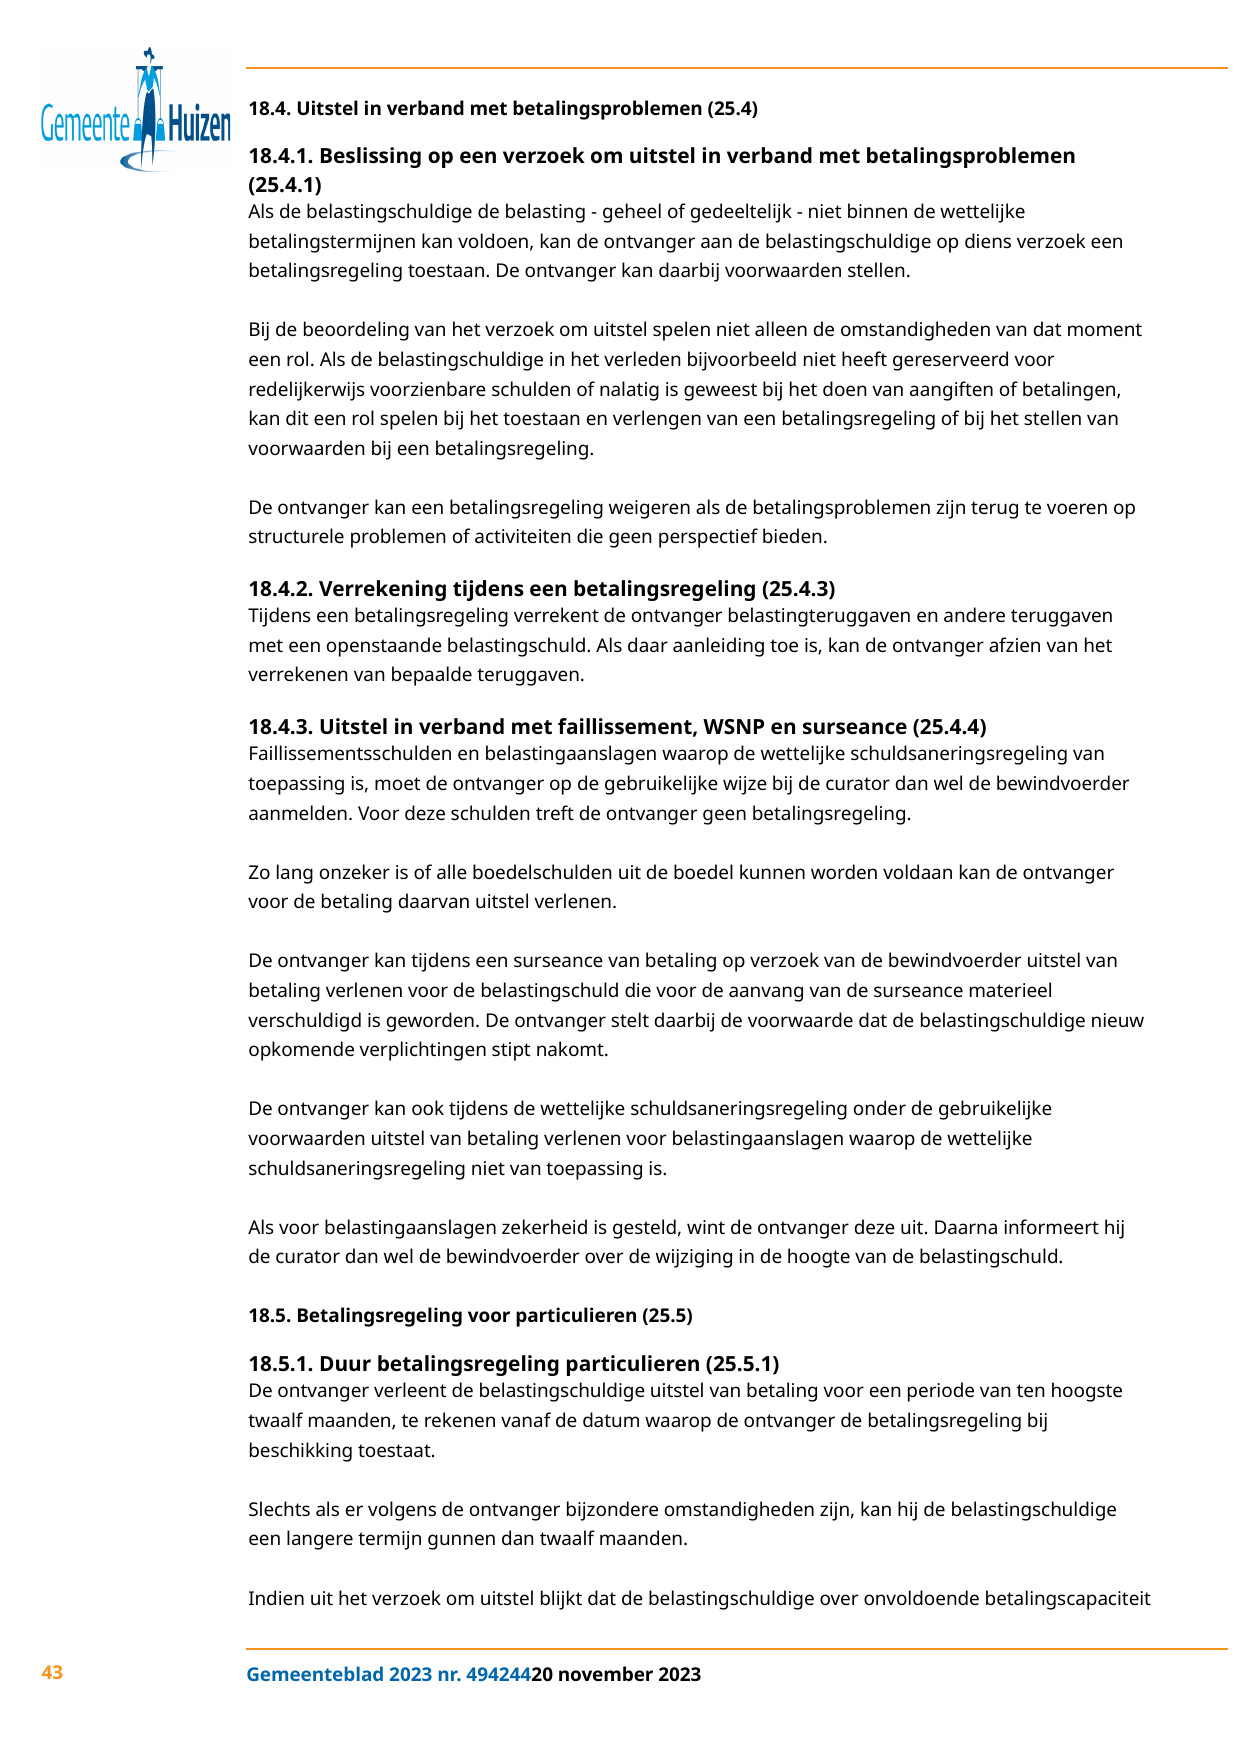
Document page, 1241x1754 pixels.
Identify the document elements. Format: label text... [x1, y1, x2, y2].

text Als de belastingschuldige de belasting - geheel of gedeeltelijk - niet binnen de wettelijke betalingstermijnen kan voldoen, kan de ontvanger aan de belastingschuldige op diens verzoek een betalingsregeling toestaan. De ontvanger kan daarbij voorwaarden stellen. [248, 198, 1152, 283]
text De ontvanger kan tijdens een surseance van betaling op verzoek van de bewindvoerder uitstel van betaling verlenen voor de belastingschuld die voor de aanvang van de surseance materieel verschuldigd is geworden. De ontvanger stelt daarbij de voorwaarde dat de belastingschuldige nieuw opkomende verplichtingen stipt nakomt. [248, 948, 1152, 1062]
text Slechts als er volgens de ontvanger bijzondere omstandigheden zijn, kan hij de belastingschuldige een langere termijn gunnen dan twaalf maanden. [248, 1496, 1152, 1551]
text Faillissementsschulden en belastingaanslagen waarop de wettelijke schuldsaneringsregeling van toepassing is, moet de ontvanger op de gebruikelijke wijze bij de curator dan wel de bewindvoerder aanmelden. Voor deze schulden treft de ontvanger geen betalingsregeling. [248, 741, 1152, 825]
text 18.4.2. Verrekening tijdens een betalingsregeling (25.4.3) [248, 574, 1152, 602]
text Tijdens een betalingsregeling verrekent de ontvanger belastingteruggaven en andere teruggaven met een openstaande belastingschuld. Als daar aanleiding toe is, kan de ontvanger afzien van het verrekenen van bepaalde teruggaven. [248, 602, 1152, 687]
text De ontvanger verleent de belastingschuldige uitstel van betaling voor een periode van ten hoogste twaalf maanden, te rekenen vanaf de datum waarop de ontvanger de betalingsregeling bij beschikking toestaat. [248, 1378, 1152, 1462]
text Bij de beoordeling van het verzoek om uitstel spelen niet alleen de omstandigheden van dat moment een rol. Als de belastingschuldige in het verleden bijvoorbeeld niet heeft gereserveerd voor redelijkerwijs voorzienbare schulden of nalatig is geweest bij het doen van aangiften of betalingen, kan dit een rol spelen bij het toestaan en verlengen van een betalingsregeling of bij het stellen van voorwaarden bij een betalingsregeling. [248, 317, 1152, 461]
text Zo lang onzeker is of alle boedelschulden uit de boedel kunnen worden voldaan kan de ontvanger voor de betaling daarvan uitstel verlenen. [248, 859, 1152, 914]
text De ontvanger kan ook tijdens de wettelijke schuldsaneringsregeling onder de gebruikelijke voorwaarden uitstel van betaling verlenen voor belastingaanslagen waarop de wettelijke schuldsaneringsregeling niet van toepassing is. [248, 1096, 1152, 1180]
text 18.5. Betalingsregeling voor particulieren (25.5) [248, 1303, 1152, 1328]
picture [41, 47, 231, 172]
text Indien uit het verzoek om uitstel blijkt dat de belastingschuldige over onvoldoende betalingscapaciteit [248, 1585, 1152, 1610]
text 18.4. Uitstel in verband met betalingsproblemen (25.4) [248, 95, 1152, 121]
text 18.5.1. Duur betalingsregeling particulieren (25.5.1) [248, 1349, 1152, 1378]
text De ontvanger kan een betalingsregeling weigeren als de betalingsproblemen zijn terug te voeren op structurele problemen of activiteiten die geen perspectief bieden. [248, 494, 1152, 549]
text 18.4.3. Uitstel in verband met faillissement, WSNP en surseance (25.4.4) [248, 712, 1152, 741]
text 18.4.1. Beslissing op een verzoek om uitstel in verband met betalingsproblemen (25.4.1) [248, 141, 1152, 198]
text Als voor belastingaanslagen zekerheid is gesteld, wint de ontvanger deze uit. Daarna informeert hij de curator dan wel de bewindvoerder over de wijziging in de hoogte van de belastingschuld. [248, 1214, 1152, 1269]
